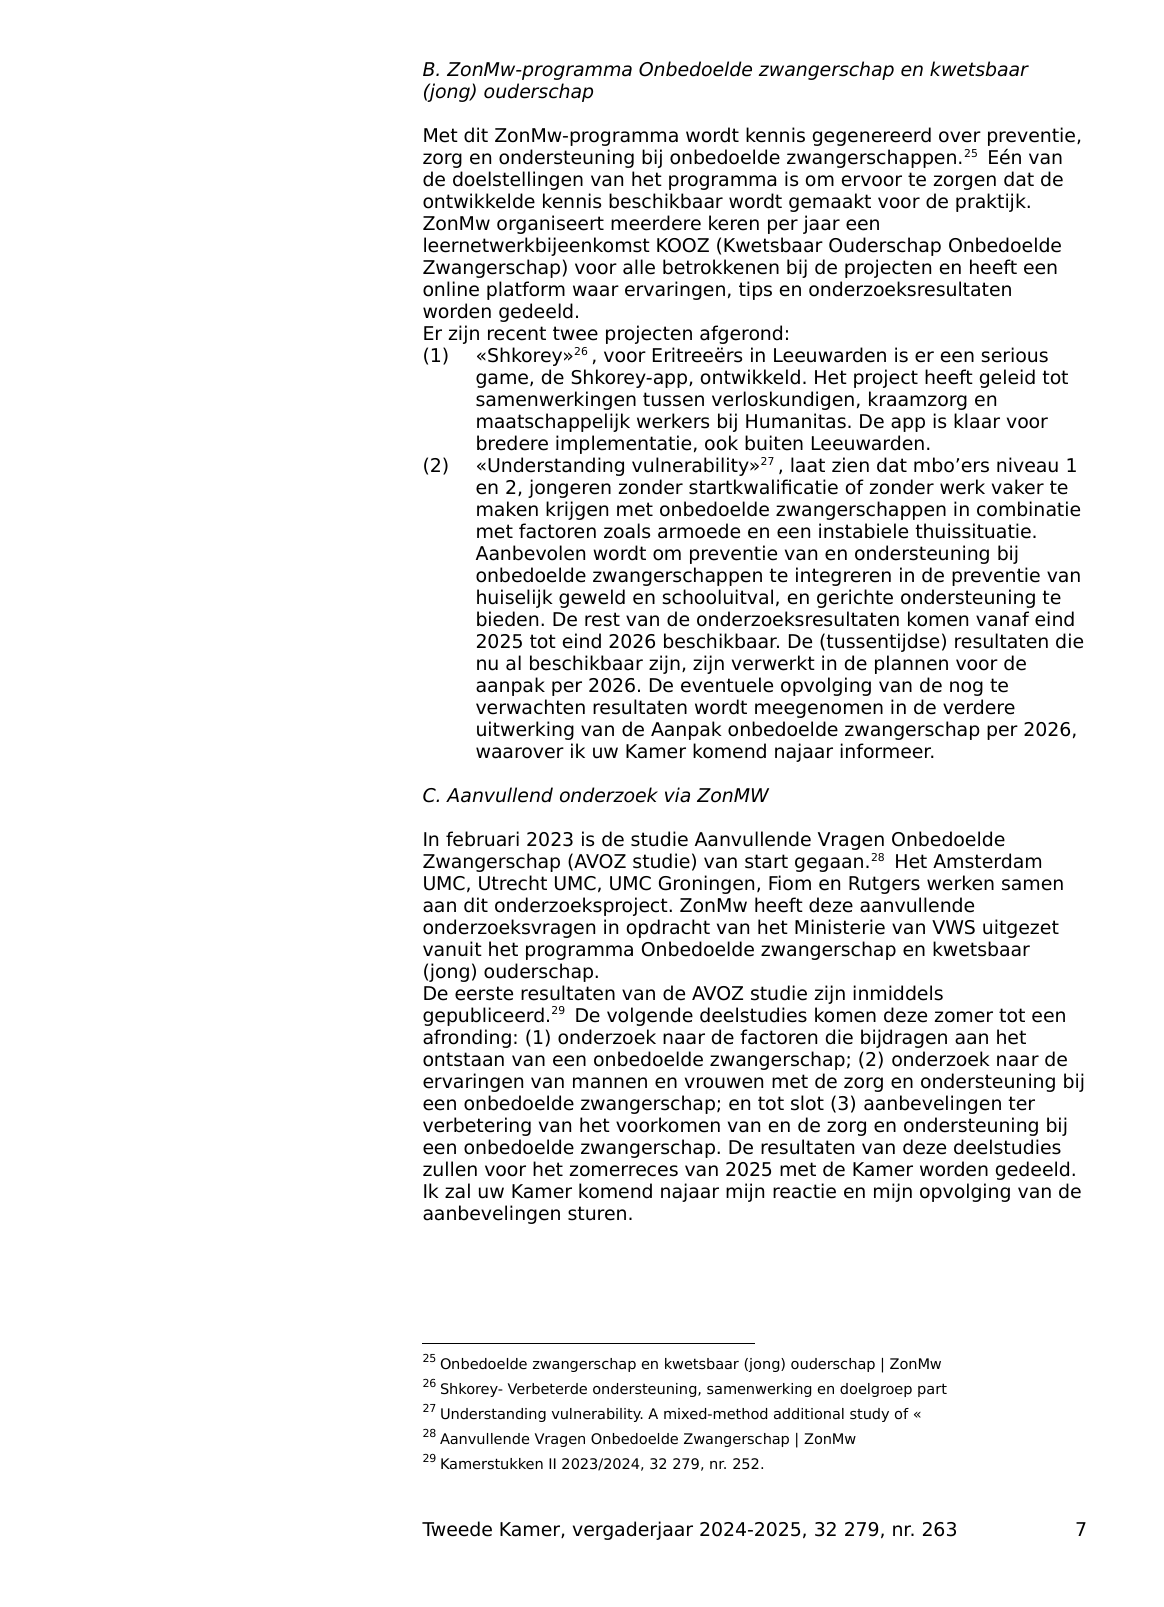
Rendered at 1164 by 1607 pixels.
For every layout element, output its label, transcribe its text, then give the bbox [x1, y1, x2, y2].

text Kamerstukken II 2023/2024, 32 279, nr. 252. [422, 1452, 1087, 1474]
text Onbedoelde zwangerschap en kwetsbaar (jong) ouderschap | ZonMw [422, 1352, 1087, 1374]
text Shkorey- Verbeterde ondersteuning, samenwerking en doelgroep part [422, 1377, 1087, 1399]
text De eerste resultaten van de AVOZ studie zijn inmiddels gepubliceerd. De volgende deelstudies komen deze zomer tot een afronding: (1) onderzoek naar de factoren die bijdragen aan het ontstaan van een onbedoelde zwangerschap; (2) onderzoek naar de ervaringen van mannen en vrouwen met de zorg en ondersteuning bij een onbedoelde zwangerschap; en tot slot (3) aanbevelingen ter verbetering van het voorkomen van en de zorg en ondersteuning bij een onbedoelde zwangerschap. De resultaten van deze deelstudies zullen voor het zomerreces van 2025 met de Kamer worden gedeeld. Ik zal uw Kamer komend najaar mijn reactie en mijn opvolging van de aanbevelingen sturen. [422, 983, 1087, 1224]
text Er zijn recent twee projecten afgerond: [422, 323, 1087, 345]
text Met dit ZonMw-programma wordt kennis gegenereerd over preventie, zorg en ondersteuning bij onbedoelde zwangerschappen. Eén van de doelstellingen van het programma is om ervoor te zorgen dat de ontwikkelde kennis beschikbaar wordt gemaakt voor de praktijk. ZonMw organiseert meerdere keren per jaar een leernetwerkbijeenkomst KOOZ (Kwetsbaar Ouderschap Onbedoelde Zwangerschap) voor alle betrokkenen bij de projecten en heeft een online platform waar ervaringen, tips en onderzoeksresultaten worden gedeeld. [422, 125, 1087, 323]
subtitle B. ZonMw-programma Onbedoelde zwangerschap en kwetsbaar (jong) ouderschap [422, 59, 1087, 103]
text Understanding vulnerability. A mixed-method additional study of « [422, 1402, 1087, 1424]
text In februari 2023 is de studie Aanvullende Vragen Onbedoelde Zwangerschap (AVOZ studie) van start gegaan. Het Amsterdam UMC, Utrecht UMC, UMC Groningen, Fiom en Rutgers werken samen aan dit onderzoeksproject. ZonMw heeft deze aanvullende onderzoeksvragen in opdracht van het Ministerie van VWS uitgezet vanuit het programma Onbedoelde zwangerschap en kwetsbaar (jong) ouderschap. [422, 829, 1087, 983]
text (1) «Shkorey», voor Eritreeërs in Leeuwarden is er een serious game, de Shkorey-app, ontwikkeld. Het project heeft geleid tot samenwerkingen tussen verloskundigen, kraamzorg en maatschappelijk werkers bij Humanitas. De app is klaar voor bredere implementatie, ook buiten Leeuwarden. [422, 345, 1087, 455]
text (2) «Understanding vulnerability», laat zien dat mbo’ers niveau 1 en 2, jongeren zonder startkwalificatie of zonder werk vaker te maken krijgen met onbedoelde zwangerschappen in combinatie met factoren zoals armoede en een instabiele thuissituatie. Aanbevolen wordt om preventie van en ondersteuning bij onbedoelde zwangerschappen te integreren in de preventie van huiselijk geweld en schooluitval, en gerichte ondersteuning te bieden. De rest van de onderzoeksresultaten komen vanaf eind 2025 tot eind 2026 beschikbaar. De (tussentijdse) resultaten die nu al beschikbaar zijn, zijn verwerkt in de plannen voor de aanpak per 2026. De eventuele opvolging van de nog te verwachten resultaten wordt meegenomen in de verdere uitwerking van de Aanpak onbedoelde zwangerschap per 2026, waarover ik uw Kamer komend najaar informeer. [422, 455, 1087, 763]
text Aanvullende Vragen Onbedoelde Zwangerschap | ZonMw [422, 1427, 1087, 1449]
subtitle C. Aanvullend onderzoek via ZonMW [422, 785, 1087, 807]
